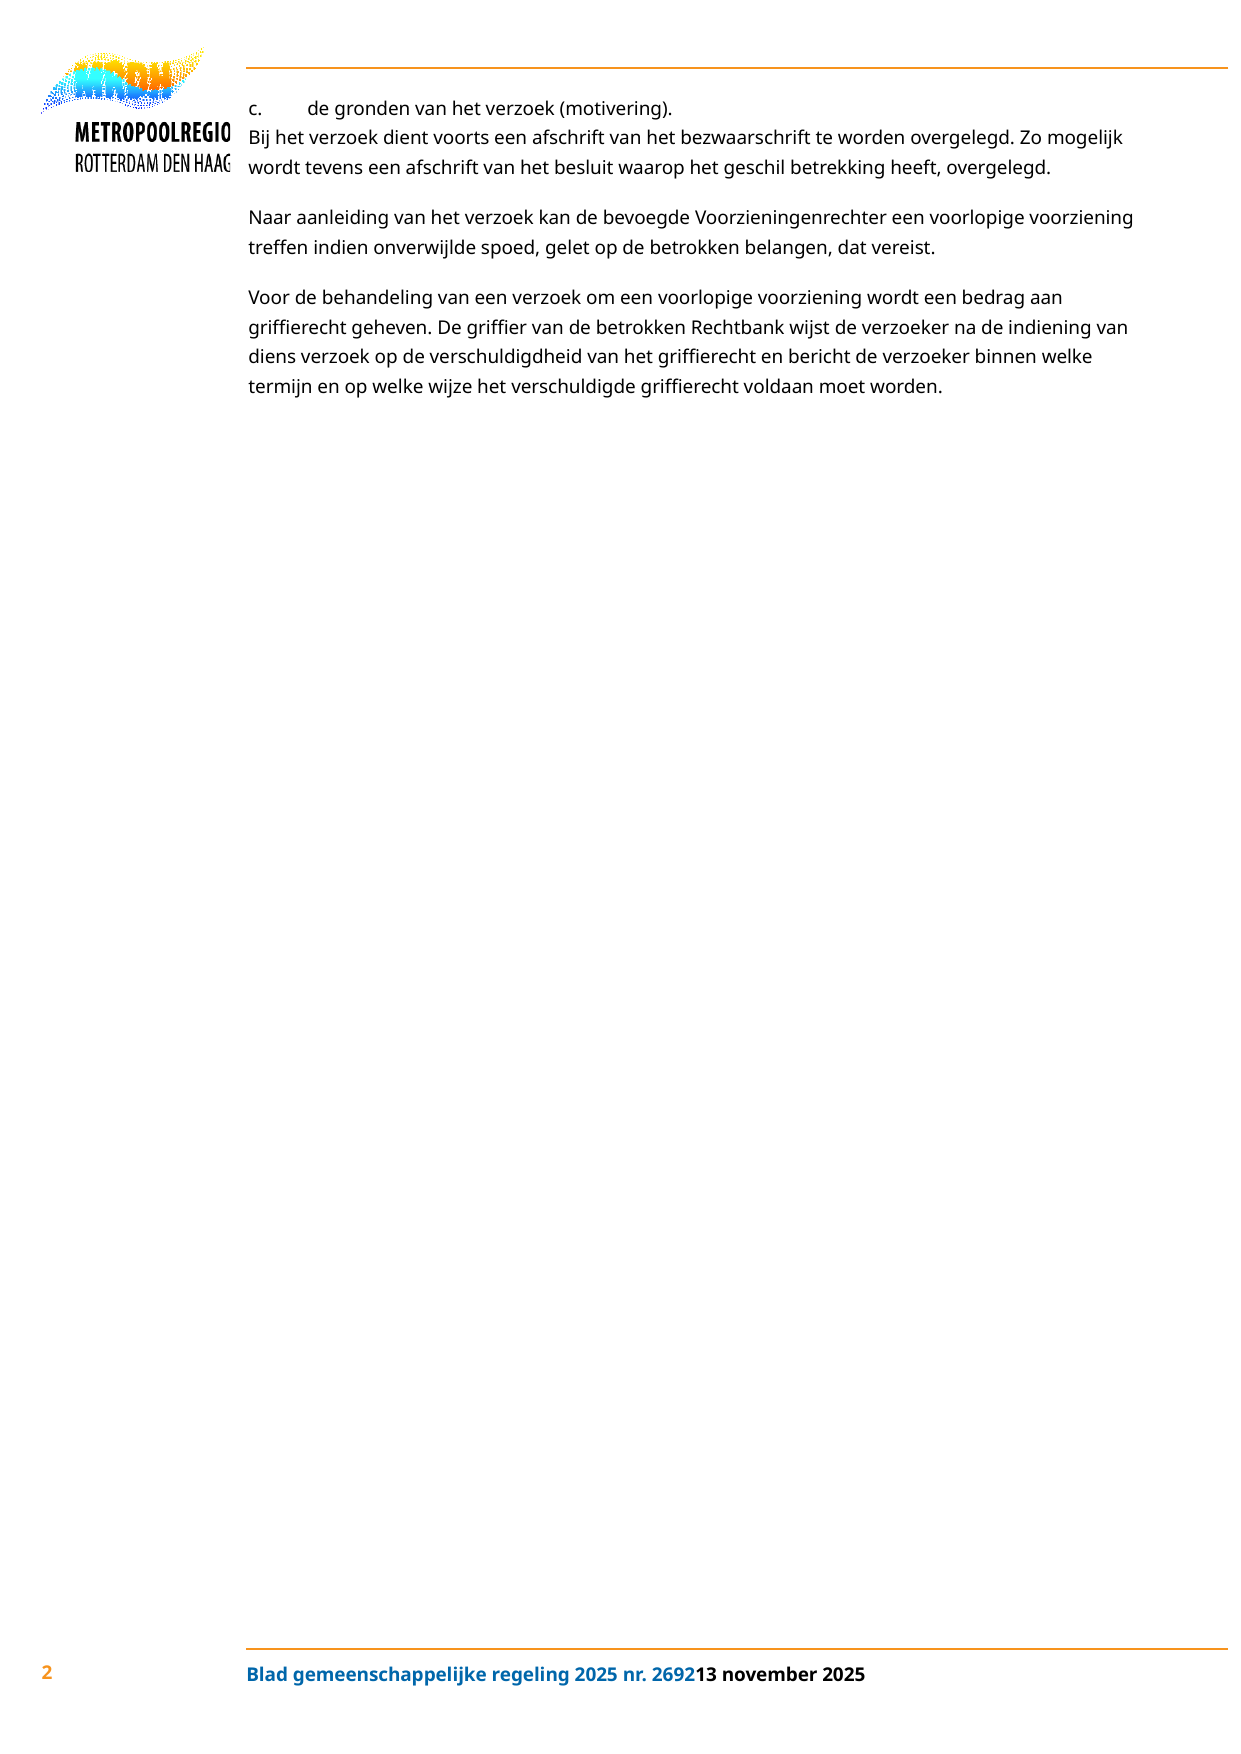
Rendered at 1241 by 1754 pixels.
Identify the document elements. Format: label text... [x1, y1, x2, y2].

text Naar aanleiding van het verzoek kan de bevoegde Voorzieningenrechter een voorlopige voorziening treffen indien onverwijlde spoed, gelet op de betrokken belangen, dat vereist. [248, 204, 1152, 260]
text Voor de behandeling van een verzoek om een voorlopige voorziening wordt een bedrag aan griffierecht geheven. De griffier van de betrokken Rechtbank wijst de verzoeker na de indiening van diens verzoek op de verschuldigdheid van het griffierecht en bericht de verzoeker binnen welke termijn en op welke wijze het verschuldigde griffierecht voldaan moet worden. [248, 284, 1152, 399]
picture [41, 47, 231, 172]
text Bij het verzoek dient voorts een afschrift van het bezwaarschrift te worden overgelegd. Zo mogelijk wordt tevens een afschrift van het besluit waarop het geschil betrekking heeft, overgelegd. [248, 124, 1152, 180]
list de gronden van het verzoek (motivering). [248, 95, 1152, 121]
